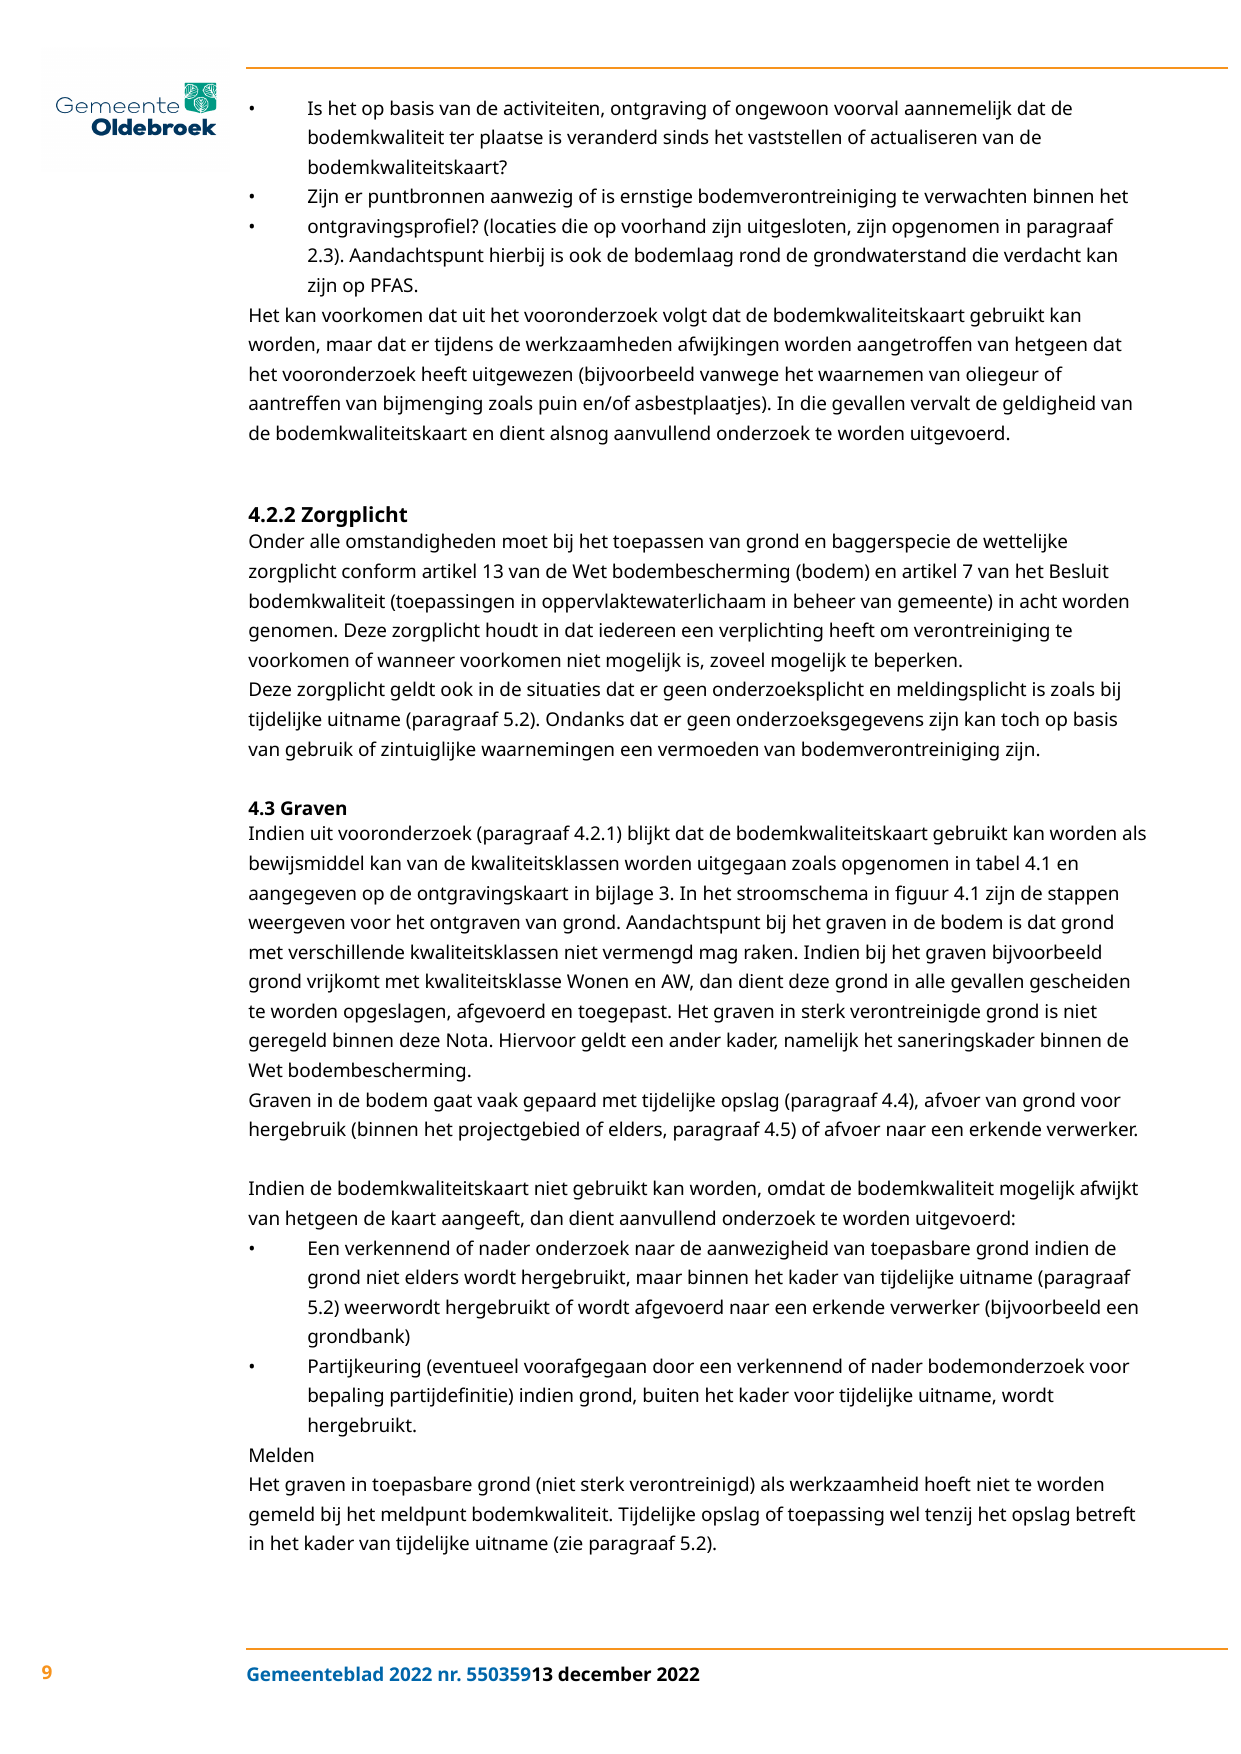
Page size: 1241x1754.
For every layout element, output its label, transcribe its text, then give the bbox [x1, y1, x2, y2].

text 4.3 Graven [248, 795, 1152, 821]
text Onder alle omstandigheden moet bij het toepassen van grond en baggerspecie de wettelijke zorgplicht conform artikel 13 van de Wet bodembescherming (bodem) en artikel 7 van het Besluit bodemkwaliteit (toepassingen in oppervlaktewaterlichaam in beheer van gemeente) in acht worden genomen. Deze zorgplicht houdt in dat iedereen een verplichting heeft om verontreiniging te voorkomen of wanneer voorkomen niet mogelijk is, zoveel mogelijk te beperken. [248, 529, 1152, 673]
text Het kan voorkomen dat uit het vooronderzoek volgt dat de bodemkwaliteitskaart gebruikt kan worden, maar dat er tijdens de werkzaamheden afwijkingen worden aangetroffen van hetgeen dat het vooronderzoek heeft uitgewezen (bijvoorbeeld vanwege het waarnemen van oliegeur of aantreffen van bijmenging zoals puin en/of asbestplaatjes). In die gevallen vervalt de geldigheid van de bodemkwaliteitskaart en dient alsnog aanvullend onderzoek te worden uitgevoerd. [248, 302, 1152, 446]
list Is het op basis van de activiteiten, ontgraving of ongewoon voorval aannemelijk dat de bodemkwaliteit ter plaatse is veranderd sinds het vaststellen of actualiseren van de bodemkwaliteitskaart? [248, 95, 1152, 180]
list Zijn er puntbronnen aanwezig of is ernstige bodemverontreiniging te verwachten binnen het [248, 183, 1152, 209]
text Indien uit vooronderzoek (paragraaf 4.2.1) blijkt dat de bodemkwaliteitskaart gebruikt kan worden als bewijsmiddel kan van de kwaliteitsklassen worden uitgegaan zoals opgenomen in tabel 4.1 en aangegeven op de ontgravingskaart in bijlage 3. In het stroomschema in figuur 4.1 zijn de stappen weergeven voor het ontgraven van grond. Aandachtspunt bij het graven in de bodem is dat grond met verschillende kwaliteitsklassen niet vermengd mag raken. Indien bij het graven bijvoorbeeld grond vrijkomt met kwaliteitsklasse Wonen en AW, dan dient deze grond in alle gevallen gescheiden te worden opgeslagen, afgevoerd en toegepast. Het graven in sterk verontreinigde grond is niet geregeld binnen deze Nota. Hiervoor geldt een ander kader, namelijk het saneringskader binnen de Wet bodembescherming. [248, 821, 1152, 1083]
text 4.2.2 Zorgplicht [248, 500, 1152, 529]
list ontgravingsprofiel? (locaties die op voorhand zijn uitgesloten, zijn opgenomen in paragraaf 2.3). Aandachtspunt hierbij is ook de bodemlaag rond de grondwaterstand die verdacht kan zijn op PFAS. [248, 213, 1152, 298]
text Graven in de bodem gaat vaak gepaard met tijdelijke opslag (paragraaf 4.4), afvoer van grond voor hergebruik (binnen het projectgebied of elders, paragraaf 4.5) of afvoer naar een erkende verwerker. [248, 1087, 1152, 1142]
list Partijkeuring (eventueel voorafgegaan door een verkennend of nader bodemonderzoek voor bepaling partijdefinitie) indien grond, buiten het kader voor tijdelijke uitname, wordt hergebruikt. [248, 1353, 1152, 1438]
text Melden [248, 1442, 1152, 1468]
list Een verkennend of nader onderzoek naar de aanwezigheid van toepasbare grond indien de grond niet elders wordt hergebruikt, maar binnen het kader van tijdelijke uitname (paragraaf 5.2) weerwordt hergebruikt of wordt afgevoerd naar een erkende verwerker (bijvoorbeeld een grondbank) [248, 1235, 1152, 1349]
picture [41, 47, 231, 172]
text Deze zorgplicht geldt ook in de situaties dat er geen onderzoeksplicht en meldingsplicht is zoals bij tijdelijke uitname (paragraaf 5.2). Ondanks dat er geen onderzoeksgegevens zijn kan toch op basis van gebruik of zintuiglijke waarnemingen een vermoeden van bodemverontreiniging zijn. [248, 677, 1152, 761]
text Indien de bodemkwaliteitskaart niet gebruikt kan worden, omdat de bodemkwaliteit mogelijk afwijkt van hetgeen de kaart aangeeft, dan dient aanvullend onderzoek te worden uitgevoerd: [248, 1176, 1152, 1231]
text Het graven in toepasbare grond (niet sterk verontreinigd) als werkzaamheid hoeft niet te worden gemeld bij het meldpunt bodemkwaliteit. Tijdelijke opslag of toepassing wel tenzij het opslag betreft in het kader van tijdelijke uitname (zie paragraaf 5.2). [248, 1471, 1152, 1556]
